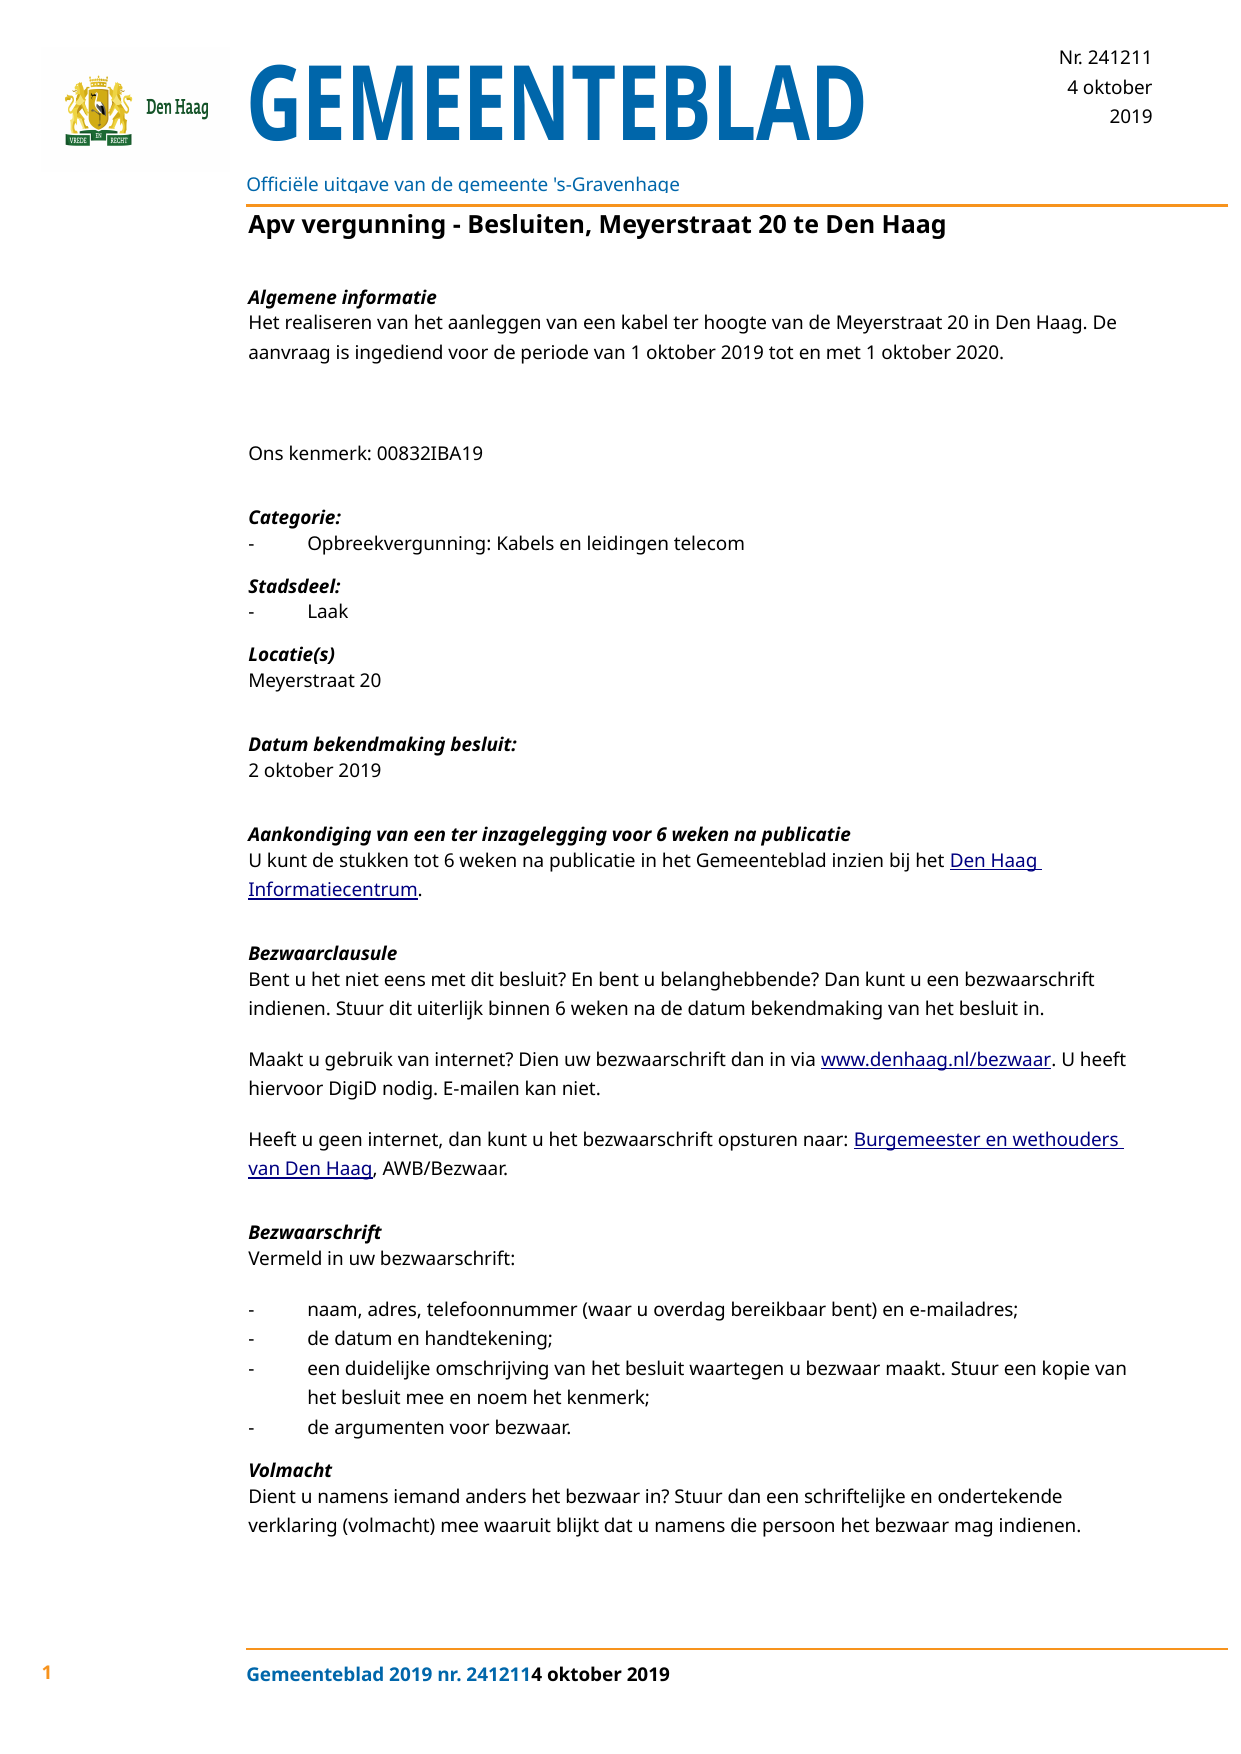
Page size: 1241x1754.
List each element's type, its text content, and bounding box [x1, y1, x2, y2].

text 2 oktober 2019 [248, 757, 1152, 783]
text Maakt u gebruik van internet? Dien uw bezwaarschrift dan in via www.denhaag.nl/bezwaar. U heeft hiervoor DigiD nodig. E-mailen kan niet. [248, 1046, 1152, 1101]
text Aankondiging van een ter inzagelegging voor 6 weken na publicatie [248, 821, 1152, 847]
text Dient u namens iemand anders het bezwaar in? Stuur dan een schriftelijke en ondertekende verklaring (volmacht) mee waaruit blijkt dat u namens die persoon het bezwaar mag indienen. [248, 1483, 1152, 1538]
text Stadsdeel: [248, 573, 1152, 598]
text U kunt de stukken tot 6 weken na publicatie in het Gemeenteblad inzien bij het Den Haag Informatiecentrum. [248, 847, 1152, 902]
list een duidelijke omschrijving van het besluit waartegen u bezwaar maakt. Stuur een kopie van het besluit mee en noem het kenmerk; [248, 1355, 1152, 1410]
text Volmacht [248, 1457, 1152, 1483]
text Locatie(s) [248, 642, 1152, 667]
text Heeft u geen internet, dan kunt u het bezwaarschrift opsturen naar: Burgemeester en wethouders van Den Haag, AWB/Bezwaar. [248, 1126, 1152, 1181]
text Vermeld in uw bezwaarschrift: [248, 1245, 1152, 1271]
list de argumenten voor bezwaar. [248, 1414, 1152, 1440]
text Bent u het niet eens met dit besluit? En bent u belanghebbende? Dan kunt u een bezwaarschrift indienen. Stuur dit uiterlijk binnen 6 weken na de datum bekendmaking van het besluit in. [248, 966, 1152, 1021]
list Opbreekvergunning: Kabels en leidingen telecom [248, 530, 1152, 555]
text Ons kenmerk: 00832IBA19 [248, 440, 1152, 466]
list de datum en handtekening; [248, 1325, 1152, 1351]
list naam, adres, telefoonnummer (waar u overdag bereikbaar bent) en e-mailadres; [248, 1296, 1152, 1321]
text Bezwaarclausule [248, 940, 1152, 966]
text Bezwaarschrift [248, 1219, 1152, 1245]
list Laak [248, 598, 1152, 624]
text Apv vergunning - Besluiten, Meyerstraat 20 te Den Haag [248, 207, 1152, 241]
text Het realiseren van het aanleggen van een kabel ter hoogte van de Meyerstraat 20 in Den Haag. De aanvraag is ingediend voor de periode van 1 oktober 2019 tot en met 1 oktober 2020. [248, 309, 1152, 365]
text Datum bekendmaking besluit: [248, 731, 1152, 757]
text Categorie: [248, 504, 1152, 530]
picture [41, 47, 231, 172]
text Algemene informatie [248, 284, 1152, 309]
text Meyerstraat 20 [248, 667, 1152, 693]
